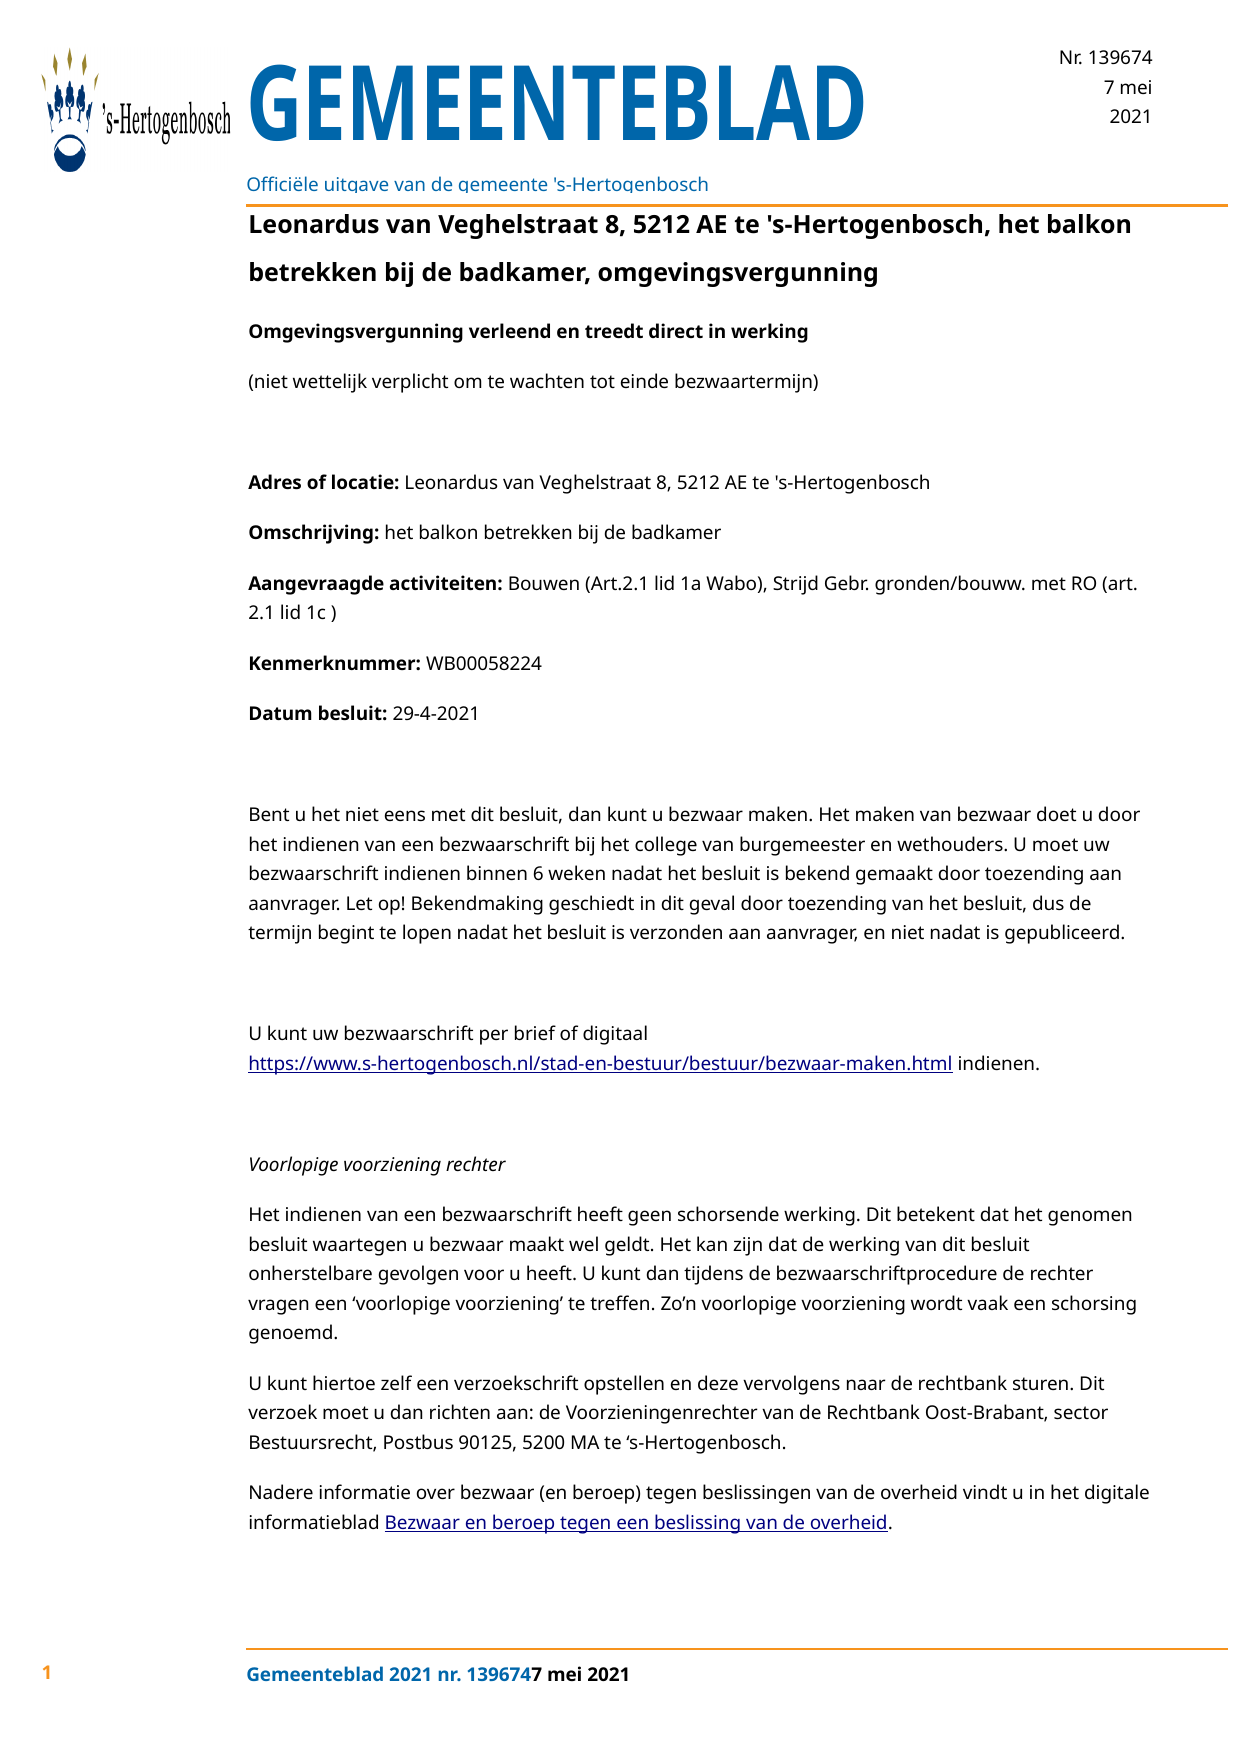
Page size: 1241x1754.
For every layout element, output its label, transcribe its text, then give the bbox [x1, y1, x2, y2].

text Nadere informatie over bezwaar (en beroep) tegen beslissingen van de overheid vindt u in het digitale informatieblad Bezwaar en beroep tegen een beslissing van de overheid. [248, 1479, 1152, 1535]
text Aangevraagde activiteiten: Bouwen (Art.2.1 lid 1a Wabo), Strijd Gebr. gronden/bouww. met RO (art. 2.1 lid 1c ) [248, 570, 1152, 625]
text U kunt hiertoe zelf een verzoekschrift opstellen en deze vervolgens naar de rechtbank sturen. Dit verzoek moet u dan richten aan: de Voorzieningenrechter van de Rechtbank Oost-Brabant, sector Bestuursrecht, Postbus 90125, 5200 MA te ‘s-Hertogenbosch. [248, 1370, 1152, 1455]
text Kenmerknummer: WB00058224 [248, 650, 1152, 676]
text Adres of locatie: Leonardus van Veghelstraat 8, 5212 AE te 's-Hertogenbosch [248, 469, 1152, 495]
text Datum besluit: 29-4-2021 [248, 700, 1152, 726]
text U kunt uw bezwaarschrift per brief of digitaal https://www.s-hertogenbosch.nl/stad-en-bestuur/bestuur/bezwaar-maken.html indienen. [248, 1020, 1152, 1076]
text Bent u het niet eens met dit besluit, dan kunt u bezwaar maken. Het maken van bezwaar doet u door het indienen van een bezwaarschrift bij het college van burgemeester en wethouders. U moet uw bezwaarschrift indienen binnen 6 weken nadat het besluit is bekend gemaakt door toezending aan aanvrager. Let op! Bekendmaking geschiedt in dit geval door toezending van het besluit, dus de termijn begint te lopen nadat het besluit is verzonden aan aanvrager, en niet nadat is gepubliceerd. [248, 801, 1152, 945]
picture [41, 47, 231, 172]
text Het indienen van een bezwaarschrift heeft geen schorsende werking. Dit betekent dat het genomen besluit waartegen u bezwaar maakt wel geldt. Het kan zijn dat de werking van dit besluit onherstelbare gevolgen voor u heeft. U kunt dan tijdens de bezwaarschriftprocedure de rechter vragen een ‘voorlopige voorziening’ te treffen. Zo’n voorlopige voorziening wordt vaak een schorsing genoemd. [248, 1201, 1152, 1345]
text Omgevingsvergunning verleend en treedt direct in werking [248, 318, 1152, 344]
text (niet wettelijk verplicht om te wachten tot einde bezwaartermijn) [248, 368, 1152, 394]
text Leonardus van Veghelstraat 8, 5212 AE te 's-Hertogenbosch, het balkon betrekken bij de badkamer, omgevingsvergunning [248, 207, 1152, 288]
text Omschrijving: het balkon betrekken bij de badkamer [248, 519, 1152, 545]
text Voorlopige voorziening rechter [248, 1151, 1152, 1177]
